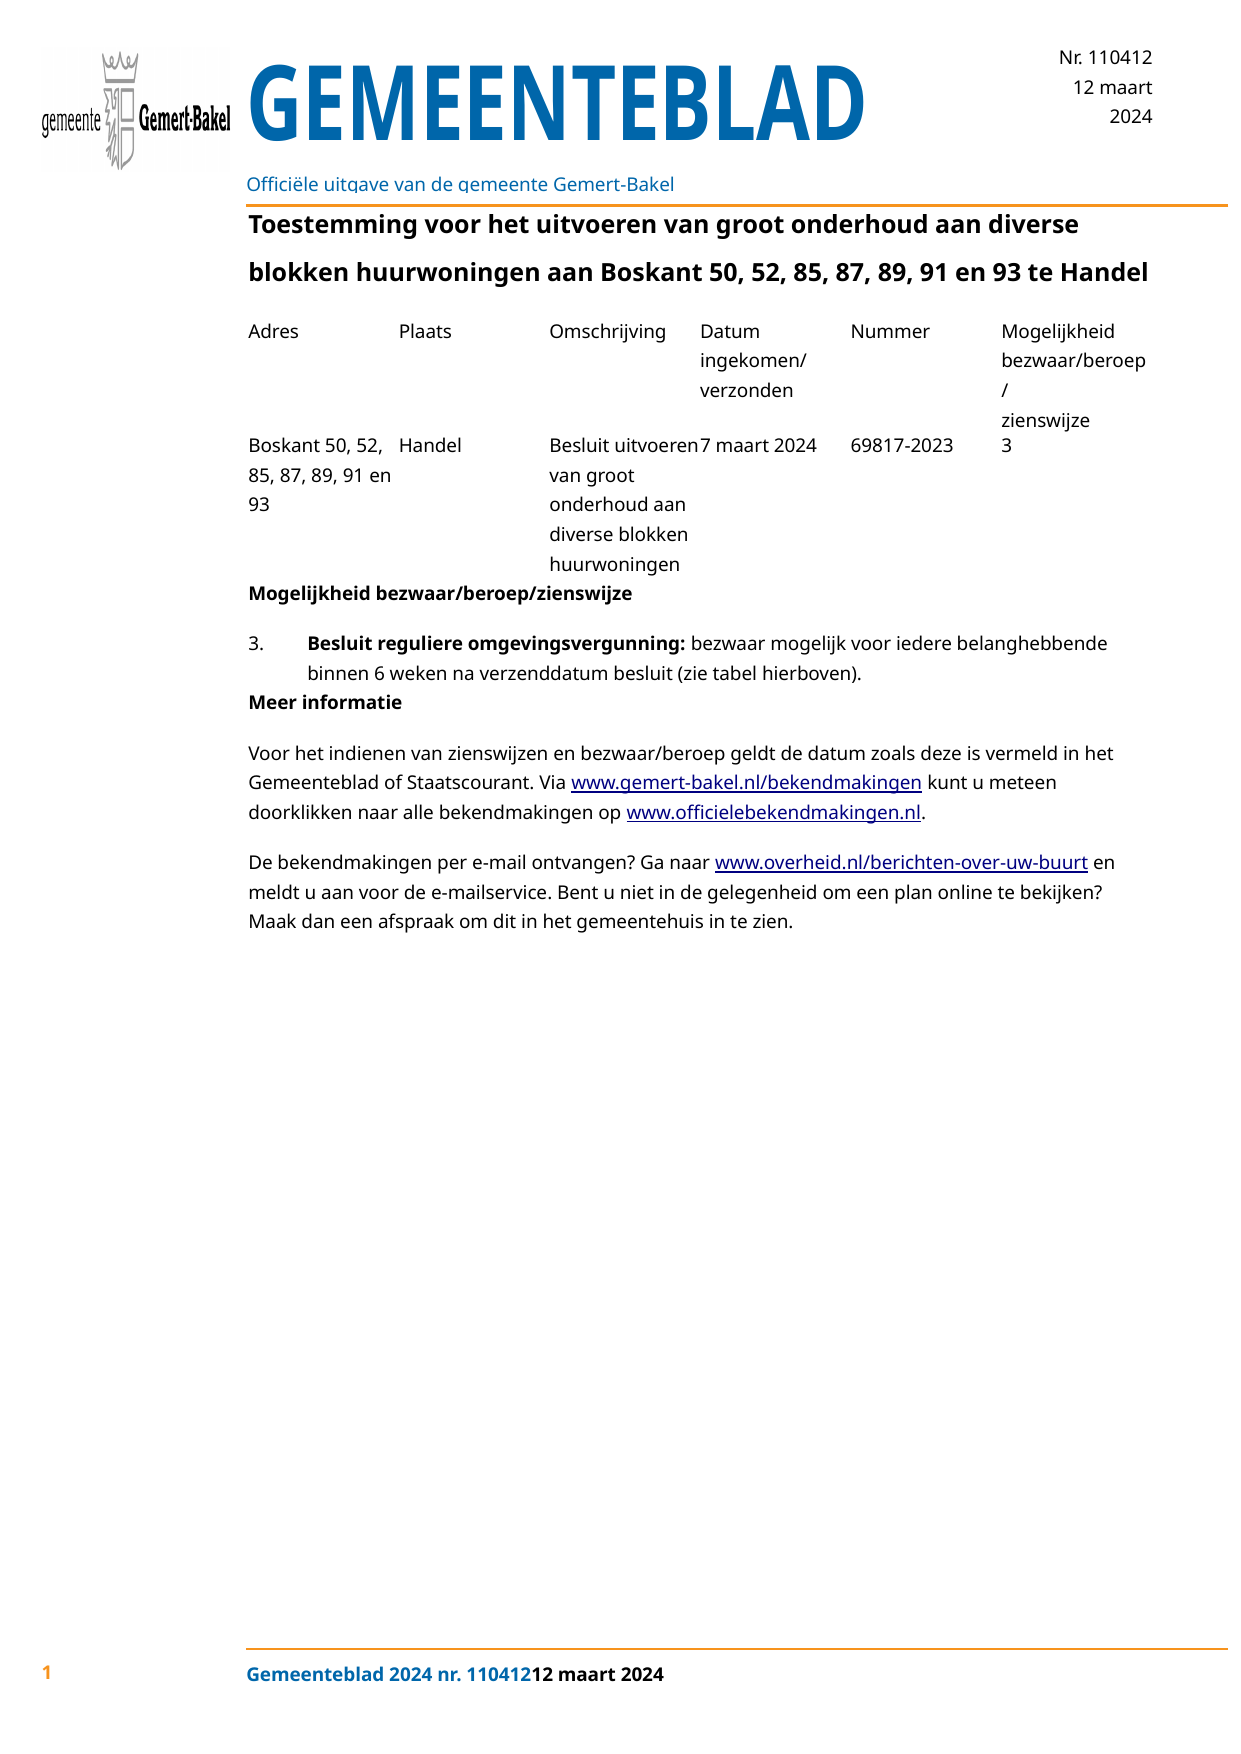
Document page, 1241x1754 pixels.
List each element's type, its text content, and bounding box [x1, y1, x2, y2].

table_header Datum ingekomen/ verzonden [700, 318, 850, 432]
table_cell 7 maart 2024 [700, 433, 850, 577]
text Toestemming voor het uitvoeren van groot onderhoud aan diverse blokken huurwoningen aan Boskant 50, 52, 85, 87, 89, 91 en 93 te Handel [248, 207, 1152, 288]
table_cell Boskant 50, 52, 85, 87, 89, 91 en 93 [248, 433, 398, 577]
list Besluit reguliere omgevingsvergunning: bezwaar mogelijk voor iedere belanghebbende binnen 6 weken na verzenddatum besluit (zie tabel hierboven). [248, 630, 1152, 686]
text Mogelijkheid bezwaar/beroep/zienswijze [248, 580, 1152, 606]
table_cell 69817-2023 [850, 433, 1001, 577]
table_header Nummer [850, 318, 1001, 432]
text Voor het indienen van zienswijzen en bezwaar/beroep geldt de datum zoals deze is vermeld in het Gemeenteblad of Staatscourant. Via www.gemert-bakel.nl/bekendmakingen kunt u meteen doorklikken naar alle bekendmakingen op www.officielebekendmakingen.nl. [248, 740, 1152, 825]
table_header Plaats [399, 318, 549, 432]
text De bekendmakingen per e-mail ontvangen? Ga naar www.overheid.nl/berichten-over-uw-buurt en meldt u aan voor de e-mailservice. Bent u niet in de gelegenheid om een plan online te bekijken? Maak dan een afspraak om dit in het gemeentehuis in te zien. [248, 849, 1152, 934]
table_header Omschrijving [549, 318, 700, 432]
table_cell 3 [1001, 433, 1152, 577]
table_cell Handel [399, 433, 549, 577]
text Meer informatie [248, 689, 1152, 715]
table_header Adres [248, 318, 398, 432]
table_cell Besluit uitvoeren van groot onderhoud aan diverse blokken huurwoningen [549, 433, 700, 577]
table_header Mogelijkheid bezwaar/beroep/ zienswijze [1001, 318, 1152, 432]
picture [41, 47, 231, 172]
